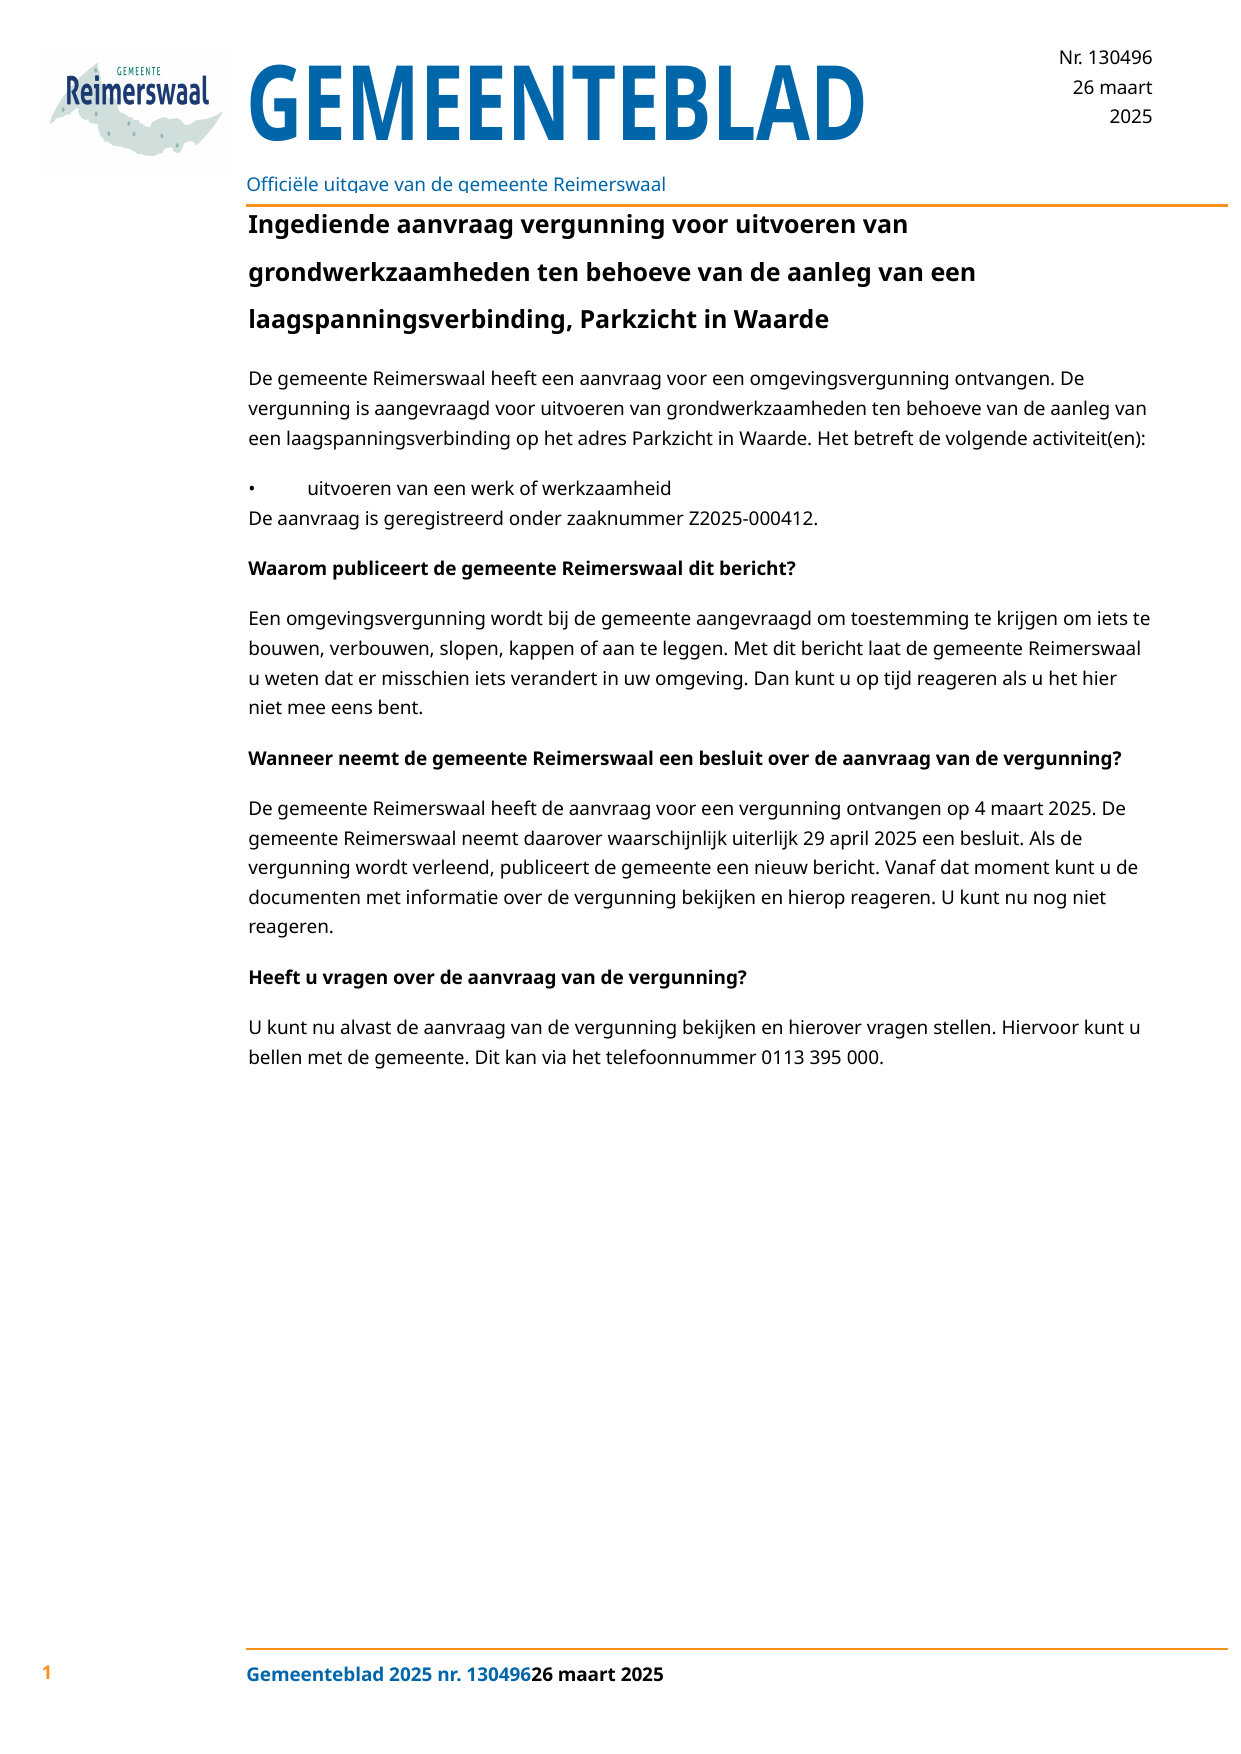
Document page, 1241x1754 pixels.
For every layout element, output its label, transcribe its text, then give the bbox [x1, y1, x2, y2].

list uitvoeren van een werk of werkzaamheid [248, 475, 1152, 501]
text Heeft u vragen over de aanvraag van de vergunning? [248, 964, 1152, 989]
text Ingediende aanvraag vergunning voor uitvoeren van grondwerkzaamheden ten behoeve van de aanleg van een laagspanningsverbinding, Parkzicht in Waarde [248, 207, 1152, 336]
text Een omgevingsvergunning wordt bij de gemeente aangevraagd om toestemming te krijgen om iets te bouwen, verbouwen, slopen, kappen of aan te leggen. Met dit bericht laat de gemeente Reimerswaal u weten dat er misschien iets verandert in uw omgeving. Dan kunt u op tijd reageren als u het hier niet mee eens bent. [248, 606, 1152, 720]
picture [41, 47, 231, 172]
text De aanvraag is geregistreerd onder zaaknummer Z2025-000412. [248, 505, 1152, 530]
text Wanneer neemt de gemeente Reimerswaal een besluit over de aanvraag van de vergunning? [248, 745, 1152, 770]
text De gemeente Reimerswaal heeft een aanvraag voor een omgevingsvergunning ontvangen. De vergunning is aangevraagd voor uitvoeren van grondwerkzaamheden ten behoeve van de aanleg van een laagspanningsverbinding op het adres Parkzicht in Waarde. Het betreft de volgende activiteit(en): [248, 366, 1152, 450]
text De gemeente Reimerswaal heeft de aanvraag voor een vergunning ontvangen op 4 maart 2025. De gemeente Reimerswaal neemt daarover waarschijnlijk uiterlijk 29 april 2025 een besluit. Als de vergunning wordt verleend, publiceert de gemeente een nieuw bericht. Vanaf dat moment kunt u de documenten met informatie over de vergunning bekijken en hierop reageren. U kunt nu nog niet reageren. [248, 795, 1152, 939]
text Waarom publiceert de gemeente Reimerswaal dit bericht? [248, 555, 1152, 581]
text U kunt nu alvast de aanvraag van de vergunning bekijken en hierover vragen stellen. Hiervoor kunt u bellen met de gemeente. Dit kan via het telefoonnummer 0113 395 000. [248, 1014, 1152, 1069]
